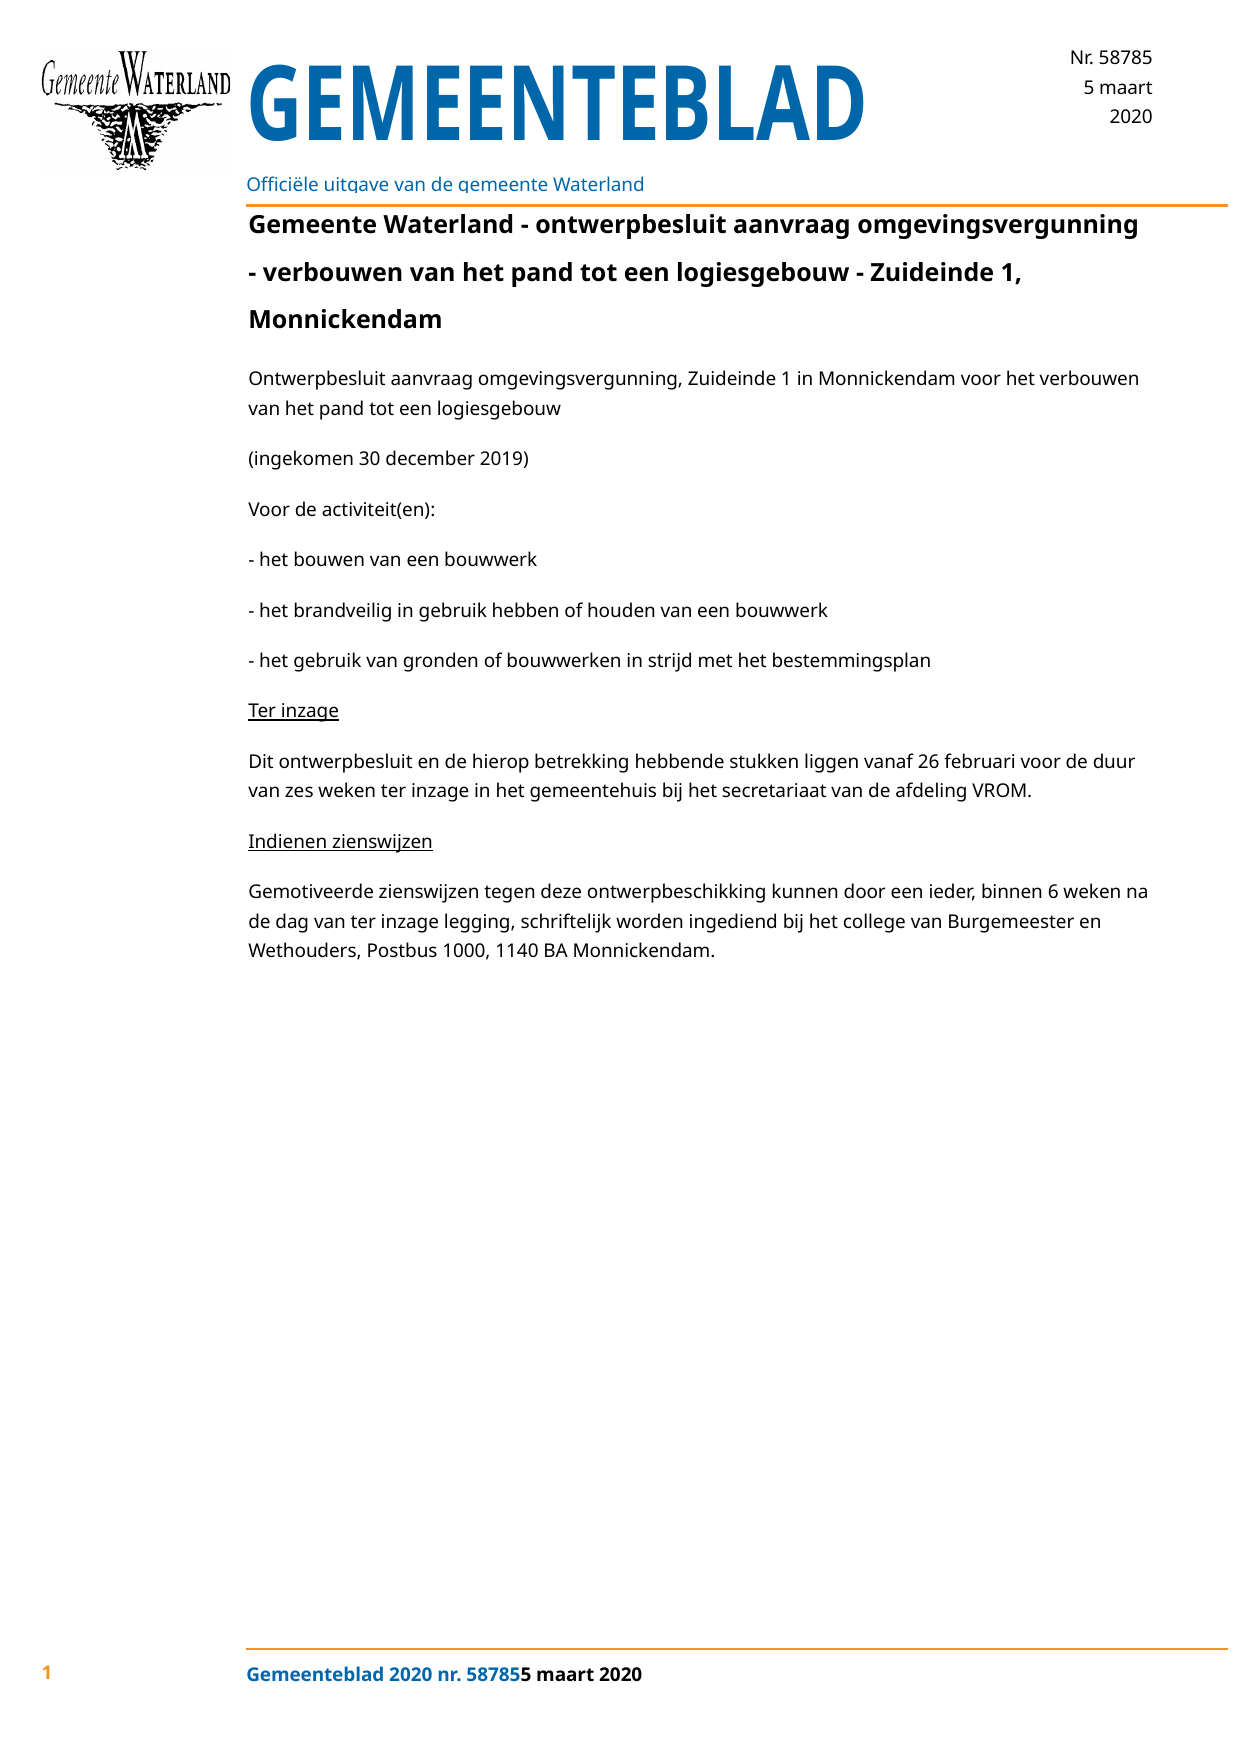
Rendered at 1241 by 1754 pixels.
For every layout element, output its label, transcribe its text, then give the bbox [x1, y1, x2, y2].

text Dit ontwerpbesluit en de hierop betrekking hebbende stukken liggen vanaf 26 februari voor de duur van zes weken ter inzage in het gemeentehuis bij het secretariaat van de afdeling VROM. [248, 748, 1152, 803]
text - het gebruik van gronden of bouwwerken in strijd met het bestemmingsplan [248, 647, 1152, 673]
text - het brandveilig in gebruik hebben of houden van een bouwwerk [248, 597, 1152, 622]
picture [41, 47, 231, 172]
text Voor de activiteit(en): [248, 496, 1152, 522]
text Gemotiveerde zienswijzen tegen deze ontwerpbeschikking kunnen door een ieder, binnen 6 weken na de dag van ter inzage legging, schriftelijk worden ingediend bij het college van Burgemeester en Wethouders, Postbus 1000, 1140 BA Monnickendam. [248, 878, 1152, 963]
text Ontwerpbesluit aanvraag omgevingsvergunning, Zuideinde 1 in Monnickendam voor het verbouwen van het pand tot een logiesgebouw [248, 366, 1152, 421]
text - het bouwen van een bouwwerk [248, 546, 1152, 572]
text (ingekomen 30 december 2019) [248, 446, 1152, 471]
text Gemeente Waterland - ontwerpbesluit aanvraag omgevingsvergunning - verbouwen van het pand tot een logiesgebouw - Zuideinde 1, Monnickendam [248, 207, 1152, 336]
text Indienen zienswijzen [248, 828, 1152, 854]
text Ter inzage [248, 698, 1152, 723]
